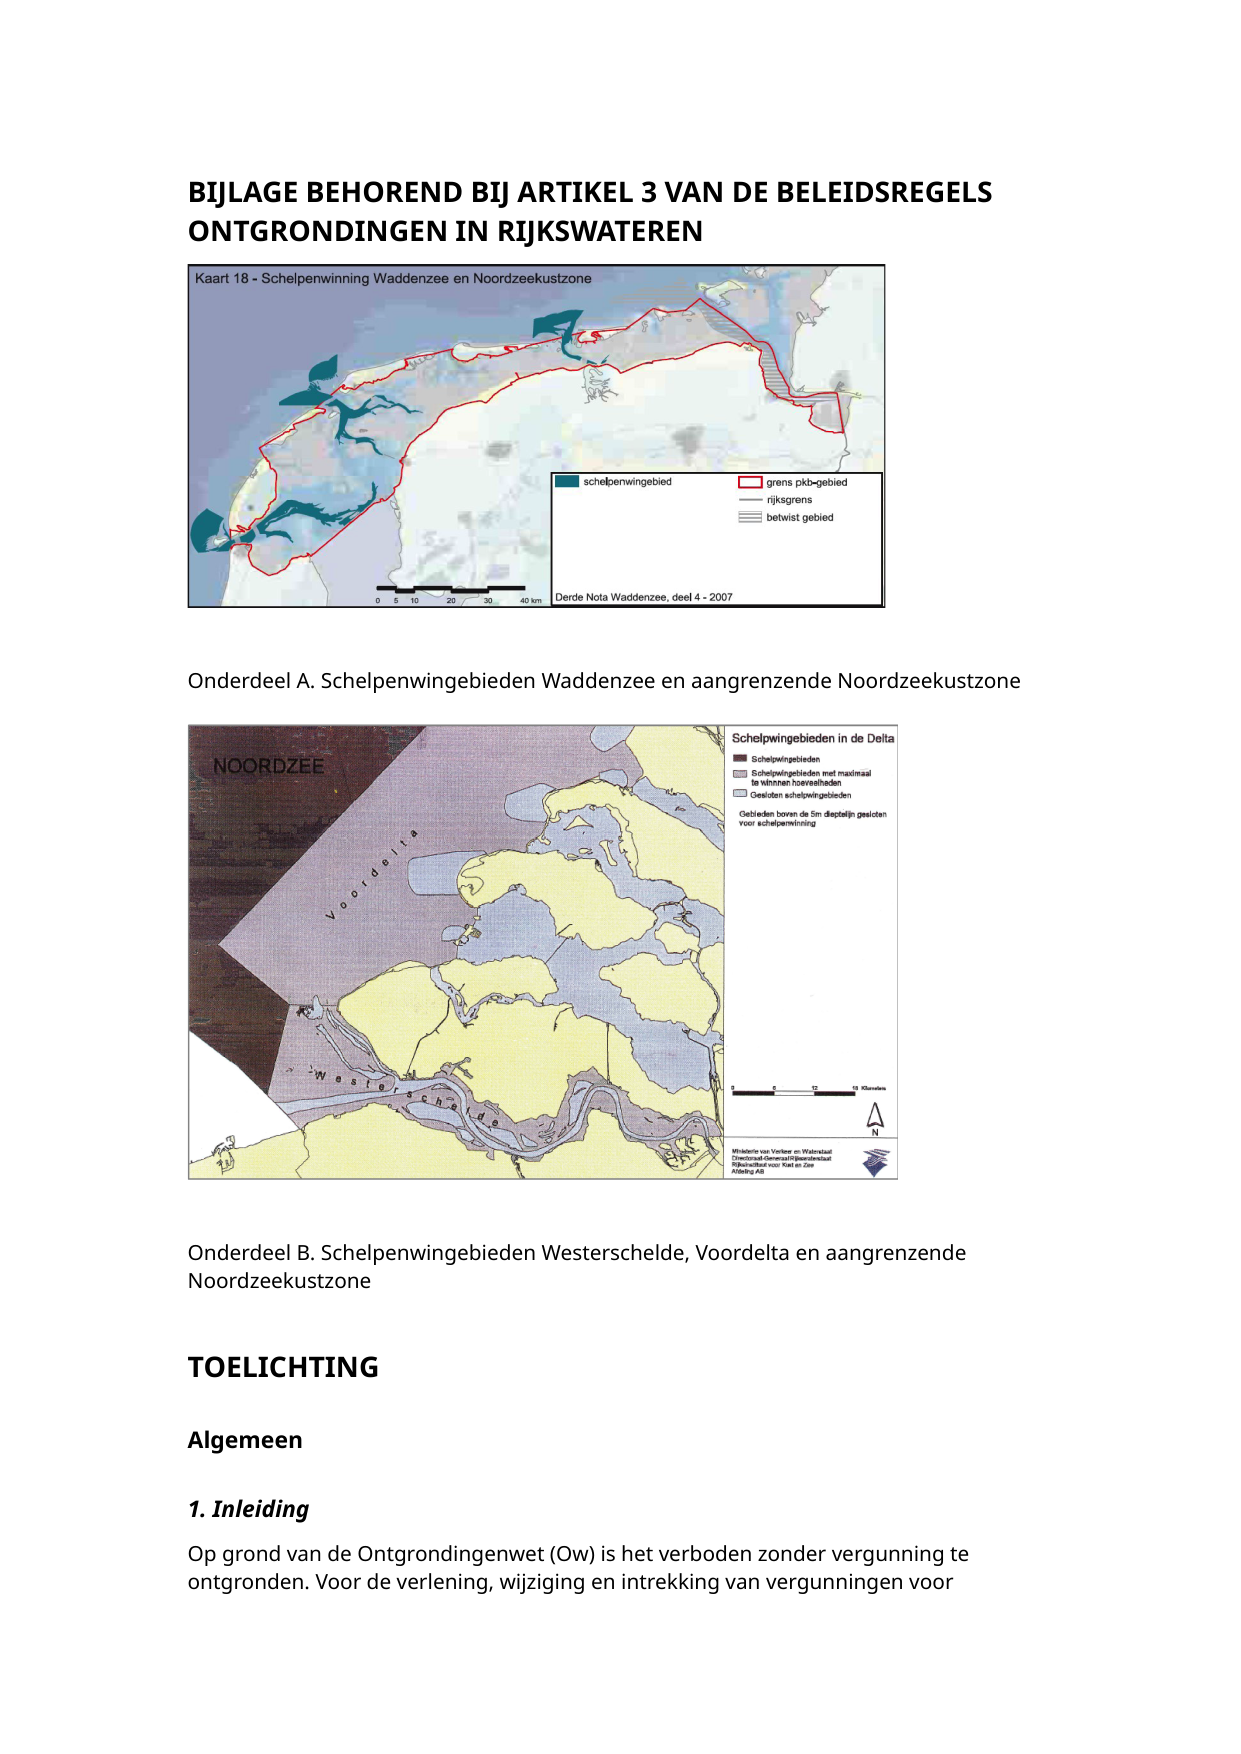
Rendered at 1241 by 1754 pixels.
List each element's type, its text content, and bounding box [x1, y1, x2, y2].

subtitle BIJLAGE BEHOREND BIJ ARTIKEL 3 VAN DE BELEIDSREGELS ONTGRONDINGEN IN RIJKSWATEREN [187, 172, 1053, 250]
picture [187, 724, 898, 1180]
subtitle TOELICHTING [187, 1348, 1053, 1386]
subtitle 1. Inleiding [187, 1492, 1053, 1524]
subtitle Algemeen [187, 1424, 1053, 1455]
text Onderdeel A. Schelpenwingebieden Waddenzee en aangrenzende Noordzeekustzone [187, 666, 1053, 694]
picture [187, 264, 886, 608]
text Onderdeel B. Schelpenwingebieden Westerschelde, Voordelta en aangrenzende Noordzeekustzone [187, 1238, 1053, 1295]
text Op grond van de Ontgrondingenwet (Ow) is het verboden zonder vergunning te ontgronden. Voor de verlening, wijziging en intrekking van vergunningen voor [187, 1539, 1053, 1596]
